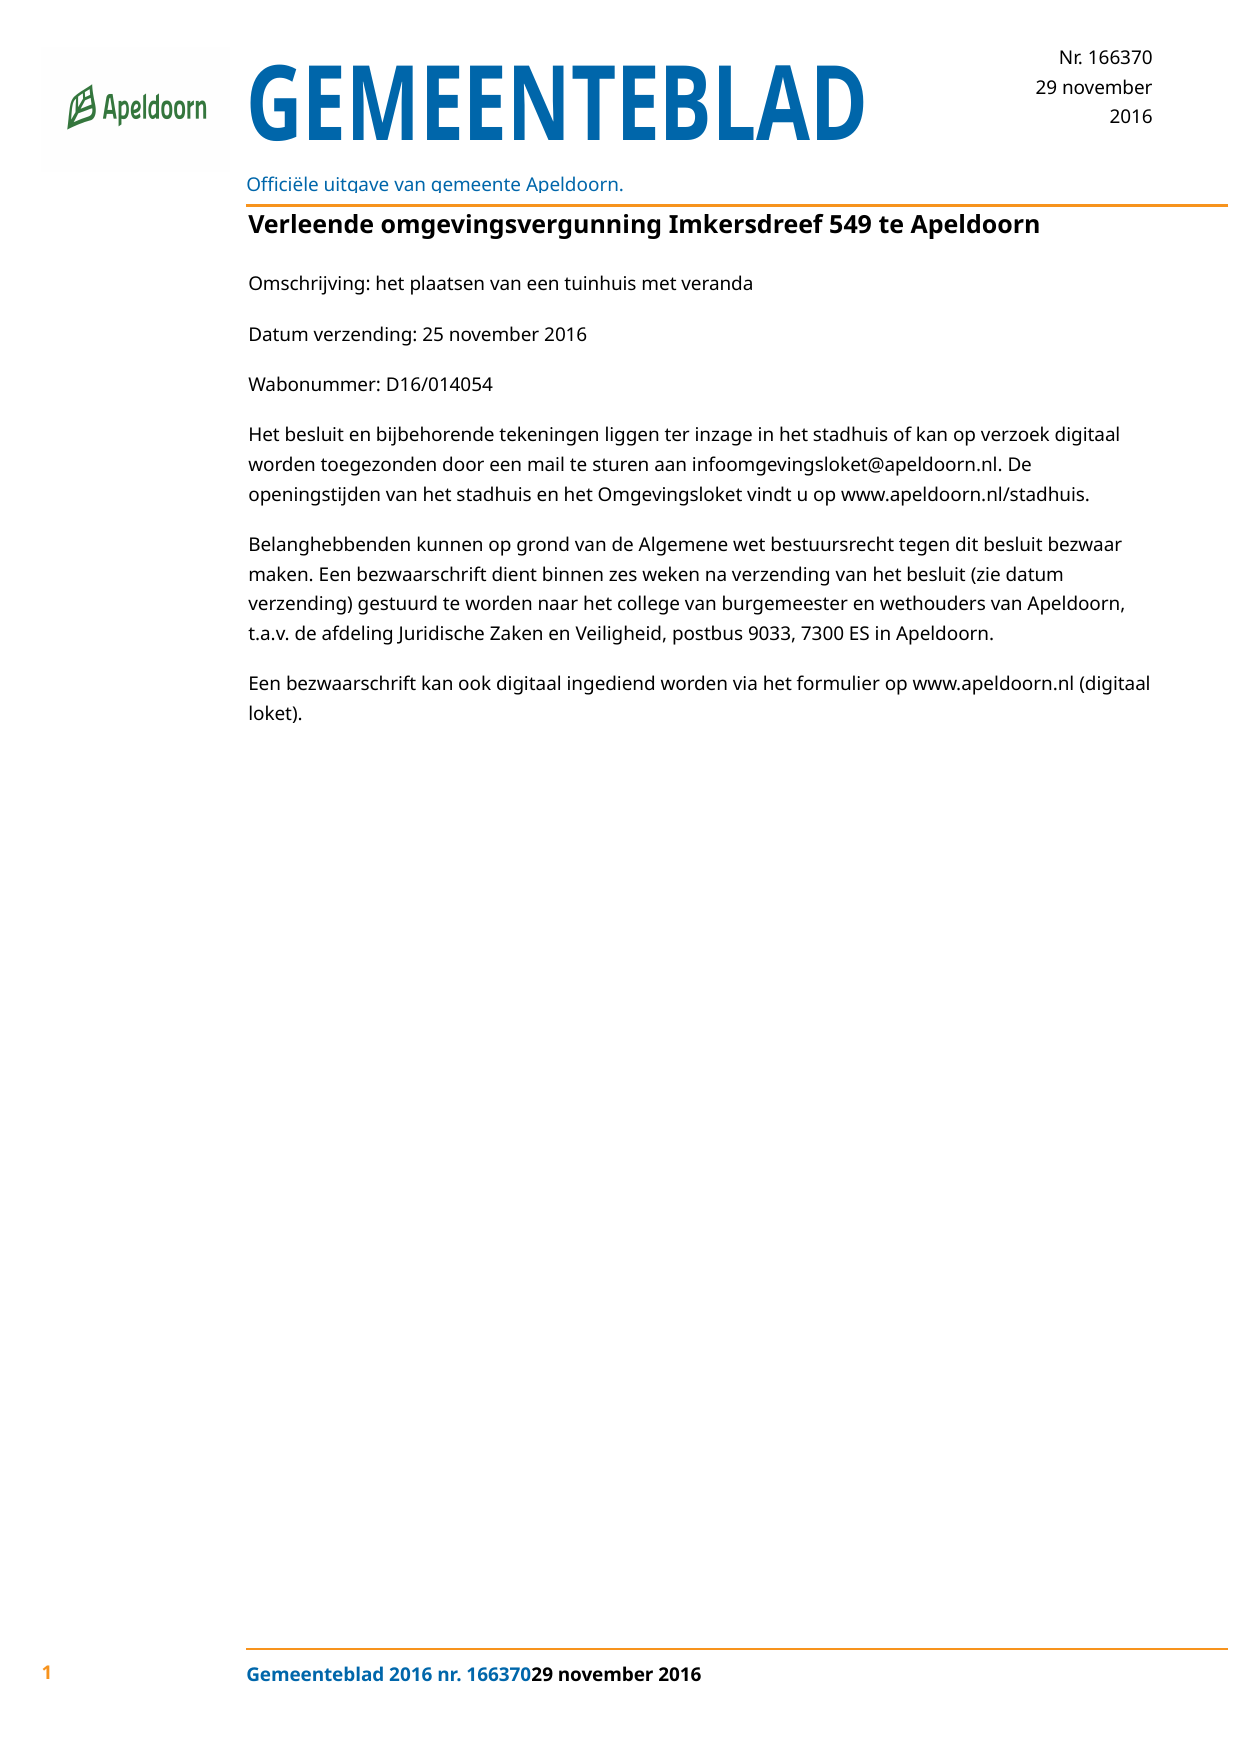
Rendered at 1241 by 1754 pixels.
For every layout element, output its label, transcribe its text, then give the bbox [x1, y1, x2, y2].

text Wabonummer: D16/014054 [248, 371, 1152, 397]
text Het besluit en bijbehorende tekeningen liggen ter inzage in het stadhuis of kan op verzoek digitaal worden toegezonden door een mail te sturen aan infoomgevingsloket@apeldoorn.nl. De openingstijden van het stadhuis en het Omgevingsloket vindt u op www.apeldoorn.nl/stadhuis. [248, 422, 1152, 506]
text Omschrijving: het plaatsen van een tuinhuis met veranda [248, 270, 1152, 296]
text Belanghebbenden kunnen op grond van de Algemene wet bestuursrecht tegen dit besluit bezwaar maken. Een bezwaarschrift dient binnen zes weken na verzending van het besluit (zie datum verzending) gestuurd te worden naar het college van burgemeester en wethouders van Apeldoorn, t.a.v. de afdeling Juridische Zaken en Veiligheid, postbus 9033, 7300 ES in Apeldoorn. [248, 531, 1152, 646]
text Een bezwaarschrift kan ook digitaal ingediend worden via het formulier op www.apeldoorn.nl (digitaal loket). [248, 670, 1152, 726]
picture [41, 47, 231, 172]
text Verleende omgevingsvergunning Imkersdreef 549 te Apeldoorn [248, 207, 1152, 241]
text Datum verzending: 25 november 2016 [248, 321, 1152, 346]
